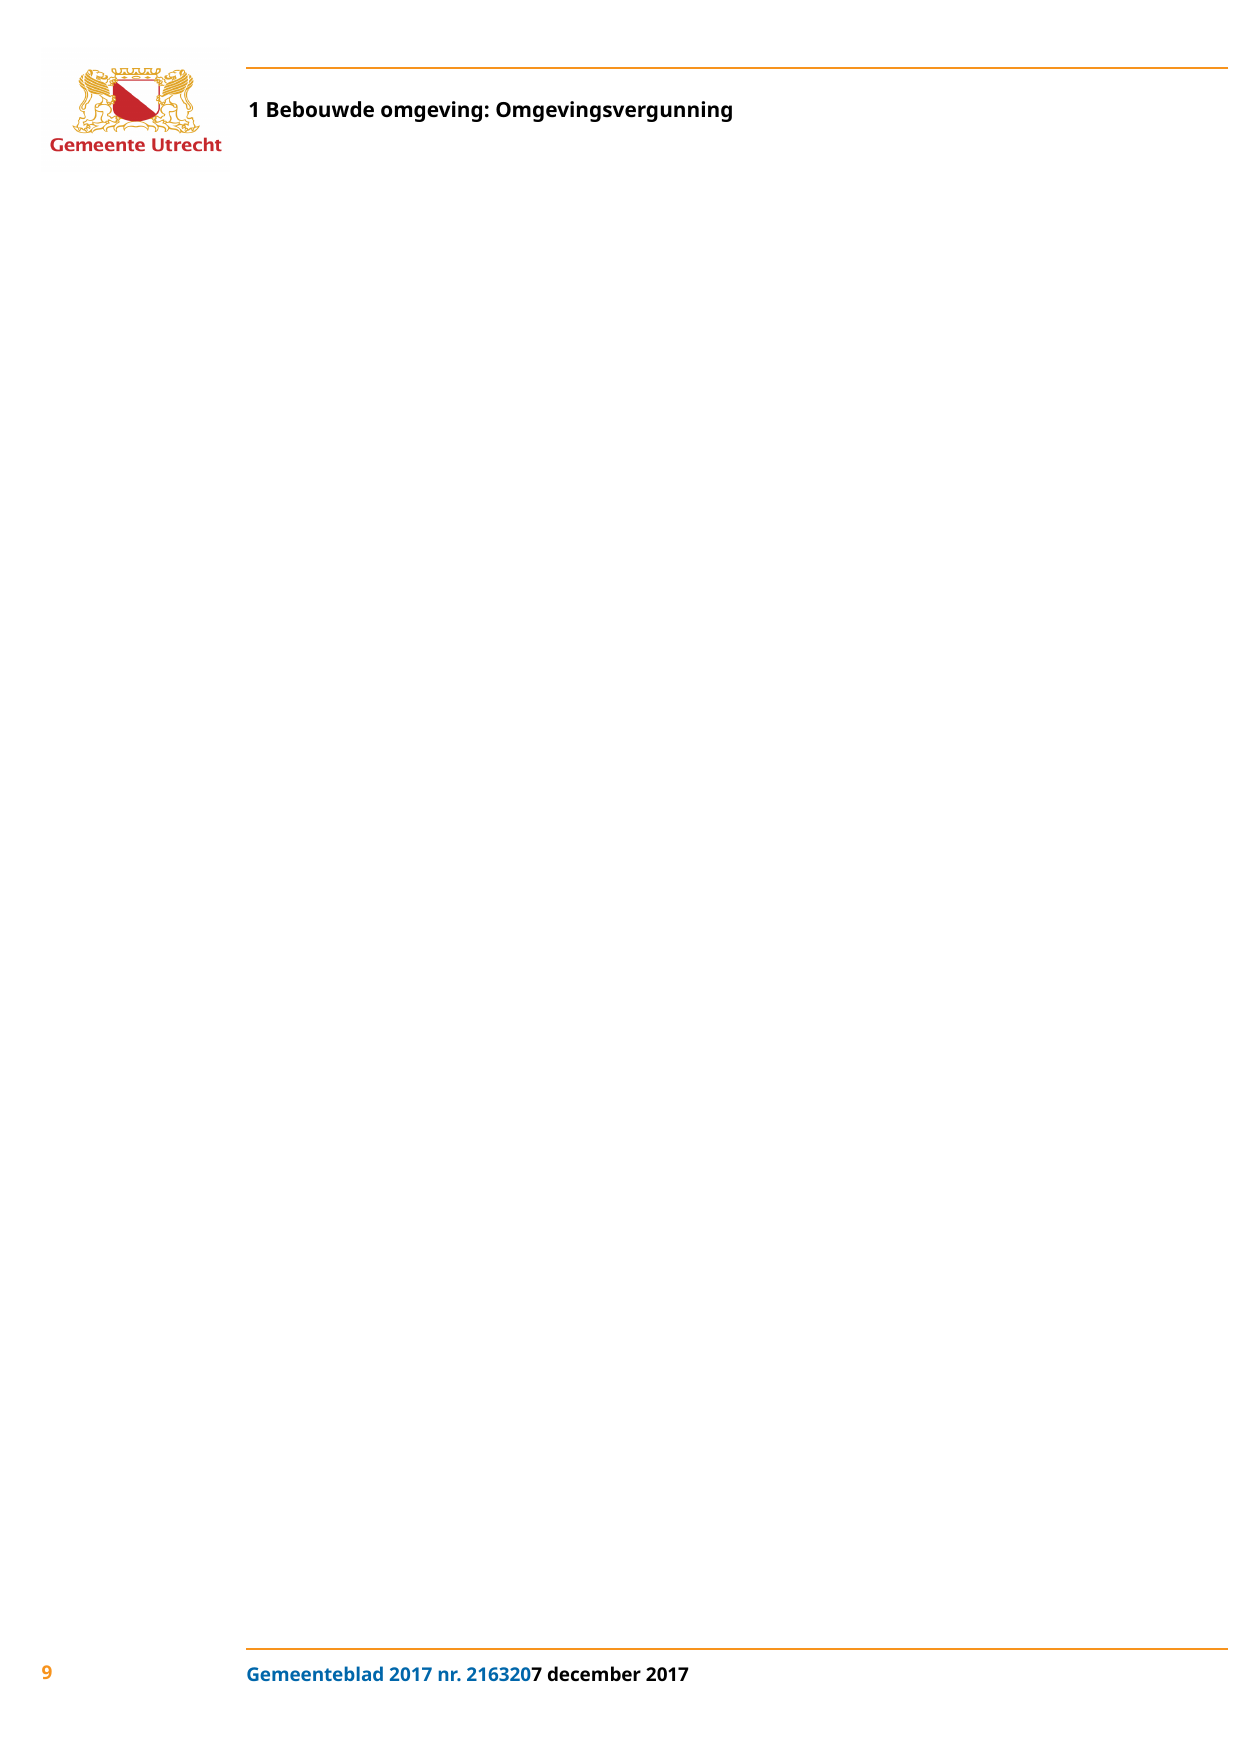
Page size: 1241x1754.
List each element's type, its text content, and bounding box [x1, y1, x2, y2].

picture [41, 47, 231, 172]
text 1 Bebouwde omgeving: Omgevingsvergunning [248, 95, 1152, 123]
